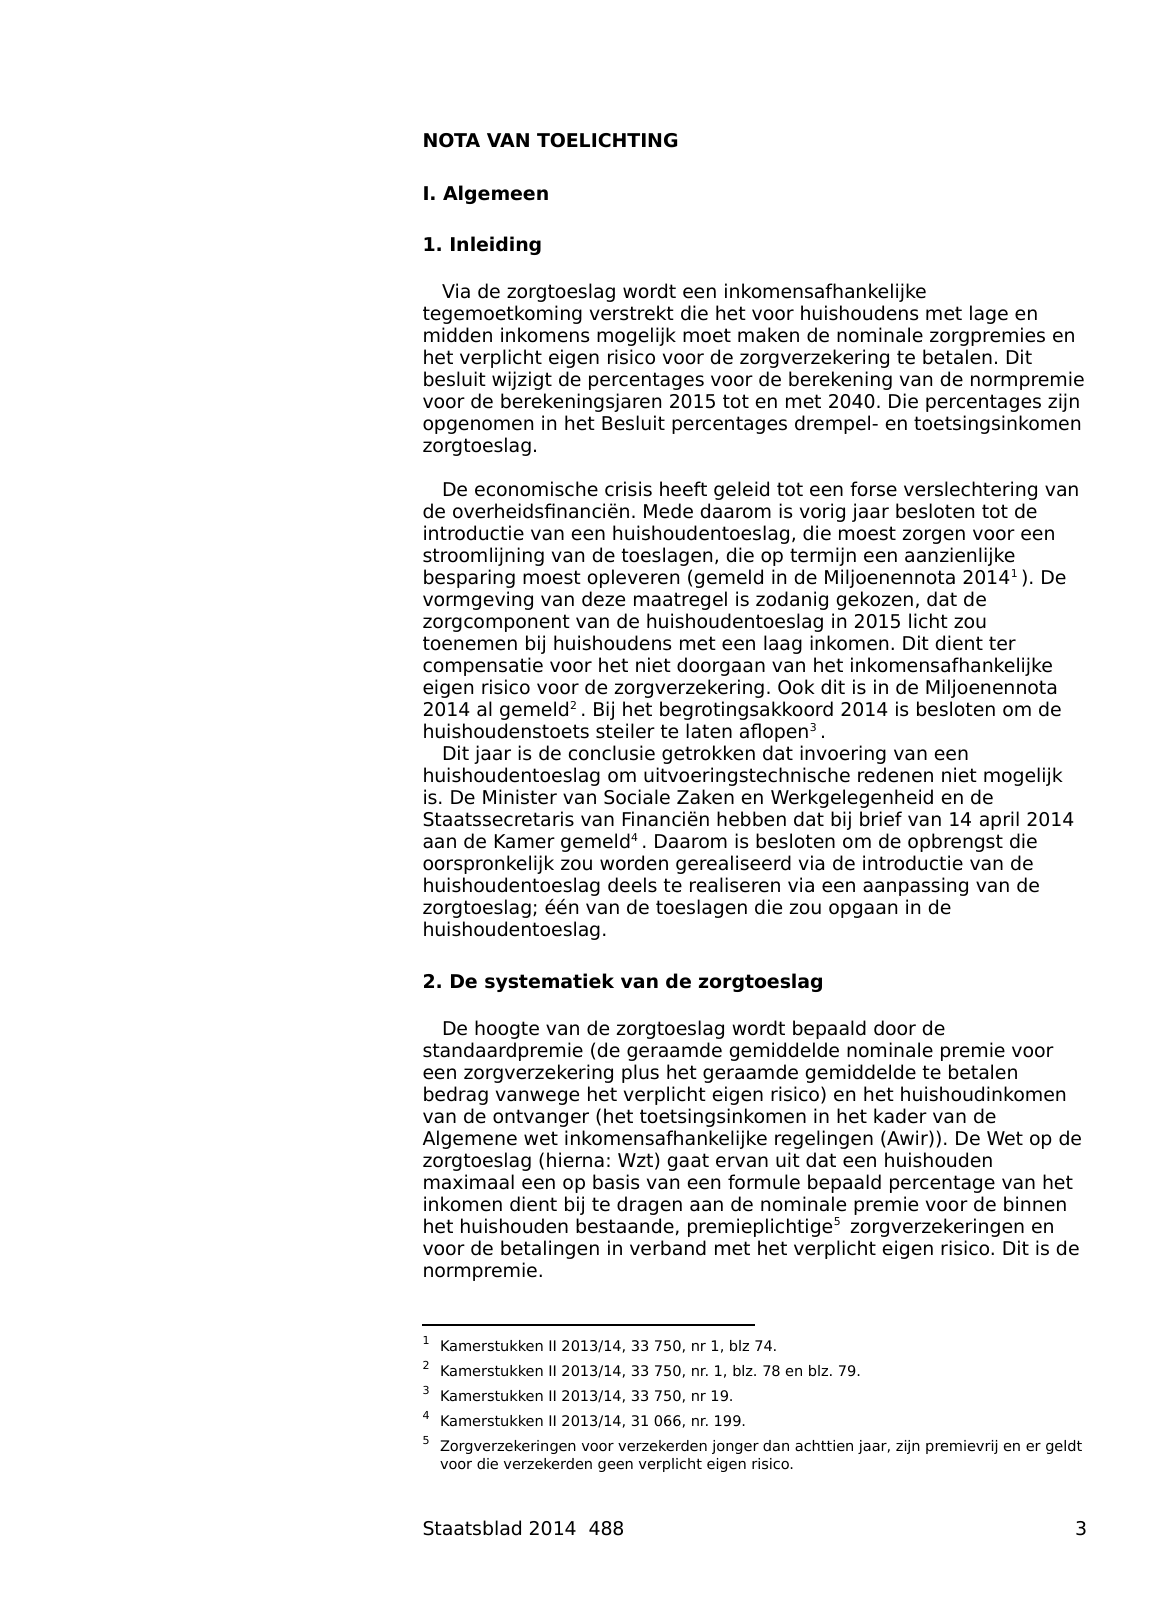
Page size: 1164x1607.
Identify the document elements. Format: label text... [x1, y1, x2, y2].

text Kamerstukken II 2013/14, 33 750, nr 1, blz 74. [422, 1334, 1087, 1356]
text Kamerstukken II 2013/14, 33 750, nr. 1, blz. 78 en blz. 79. [422, 1359, 1087, 1381]
subtitle 1. Inleiding [422, 234, 1087, 256]
subtitle I. Algemeen [422, 182, 1087, 204]
text Via de zorgtoeslag wordt een inkomensafhankelijke tegemoetkoming verstrekt die het voor huishoudens met lage en midden inkomens mogelijk moet maken de nominale zorgpremies en het verplicht eigen risico voor de zorgverzekering te betalen. Dit besluit wijzigt de percentages voor de berekening van de normpremie voor de berekeningsjaren 2015 tot en met 2040. Die percentages zijn opgenomen in het Besluit percentages drempel- en toetsingsinkomen zorgtoeslag. [422, 281, 1087, 457]
text Kamerstukken II 2013/14, 33 750, nr 19. [422, 1384, 1087, 1406]
subtitle 2. De systematiek van de zorgtoeslag [422, 971, 1087, 993]
text Kamerstukken II 2013/14, 31 066, nr. 199. [422, 1409, 1087, 1431]
text De hoogte van de zorgtoeslag wordt bepaald door de standaardpremie (de geraamde gemiddelde nominale premie voor een zorgverzekering plus het geraamde gemiddelde te betalen bedrag vanwege het verplicht eigen risico) en het huishoudinkomen van de ontvanger (het toetsingsinkomen in het kader van de Algemene wet inkomensafhankelijke regelingen (Awir)). De Wet op de zorgtoeslag (hierna: Wzt) gaat ervan uit dat een huishouden maximaal een op basis van een formule bepaald percentage van het inkomen dient bij te dragen aan de nominale premie voor de binnen het huishouden bestaande, premieplichtige zorgverzekeringen en voor de betalingen in verband met het verplicht eigen risico. Dit is de normpremie. [422, 1018, 1087, 1282]
text De economische crisis heeft geleid tot een forse verslechtering van de overheidsfinanciën. Mede daarom is vorig jaar besloten tot de introductie van een huishoudentoeslag, die moest zorgen voor een stroomlijning van de toeslagen, die op termijn een aanzienlijke besparing moest opleveren (gemeld in de Miljoenennota 2014). De vormgeving van deze maatregel is zodanig gekozen, dat de zorgcomponent van de huishoudentoeslag in 2015 licht zou toenemen bij huishoudens met een laag inkomen. Dit dient ter compensatie voor het niet doorgaan van het inkomensafhankelijke eigen risico voor de zorgverzekering. Ook dit is in de Miljoenennota 2014 al gemeld. Bij het begrotingsakkoord 2014 is besloten om de huishoudenstoets steiler te laten aflopen. [422, 479, 1087, 743]
text Zorgverzekeringen voor verzekerden jonger dan achttien jaar, zijn premievrij en er geldt voor die verzekerden geen verplicht eigen risico. [422, 1434, 1087, 1473]
text Dit jaar is de conclusie getrokken dat invoering van een huishoudentoeslag om uitvoeringstechnische redenen niet mogelijk is. De Minister van Sociale Zaken en Werkgelegenheid en de Staatssecretaris van Financiën hebben dat bij brief van 14 april 2014 aan de Kamer gemeld. Daarom is besloten om de opbrengst die oorspronkelijk zou worden gerealiseerd via de introductie van de huishoudentoeslag deels te realiseren via een aanpassing van de zorgtoeslag; één van de toeslagen die zou opgaan in de huishoudentoeslag. [422, 743, 1087, 941]
subtitle NOTA VAN TOELICHTING [422, 130, 1087, 152]
